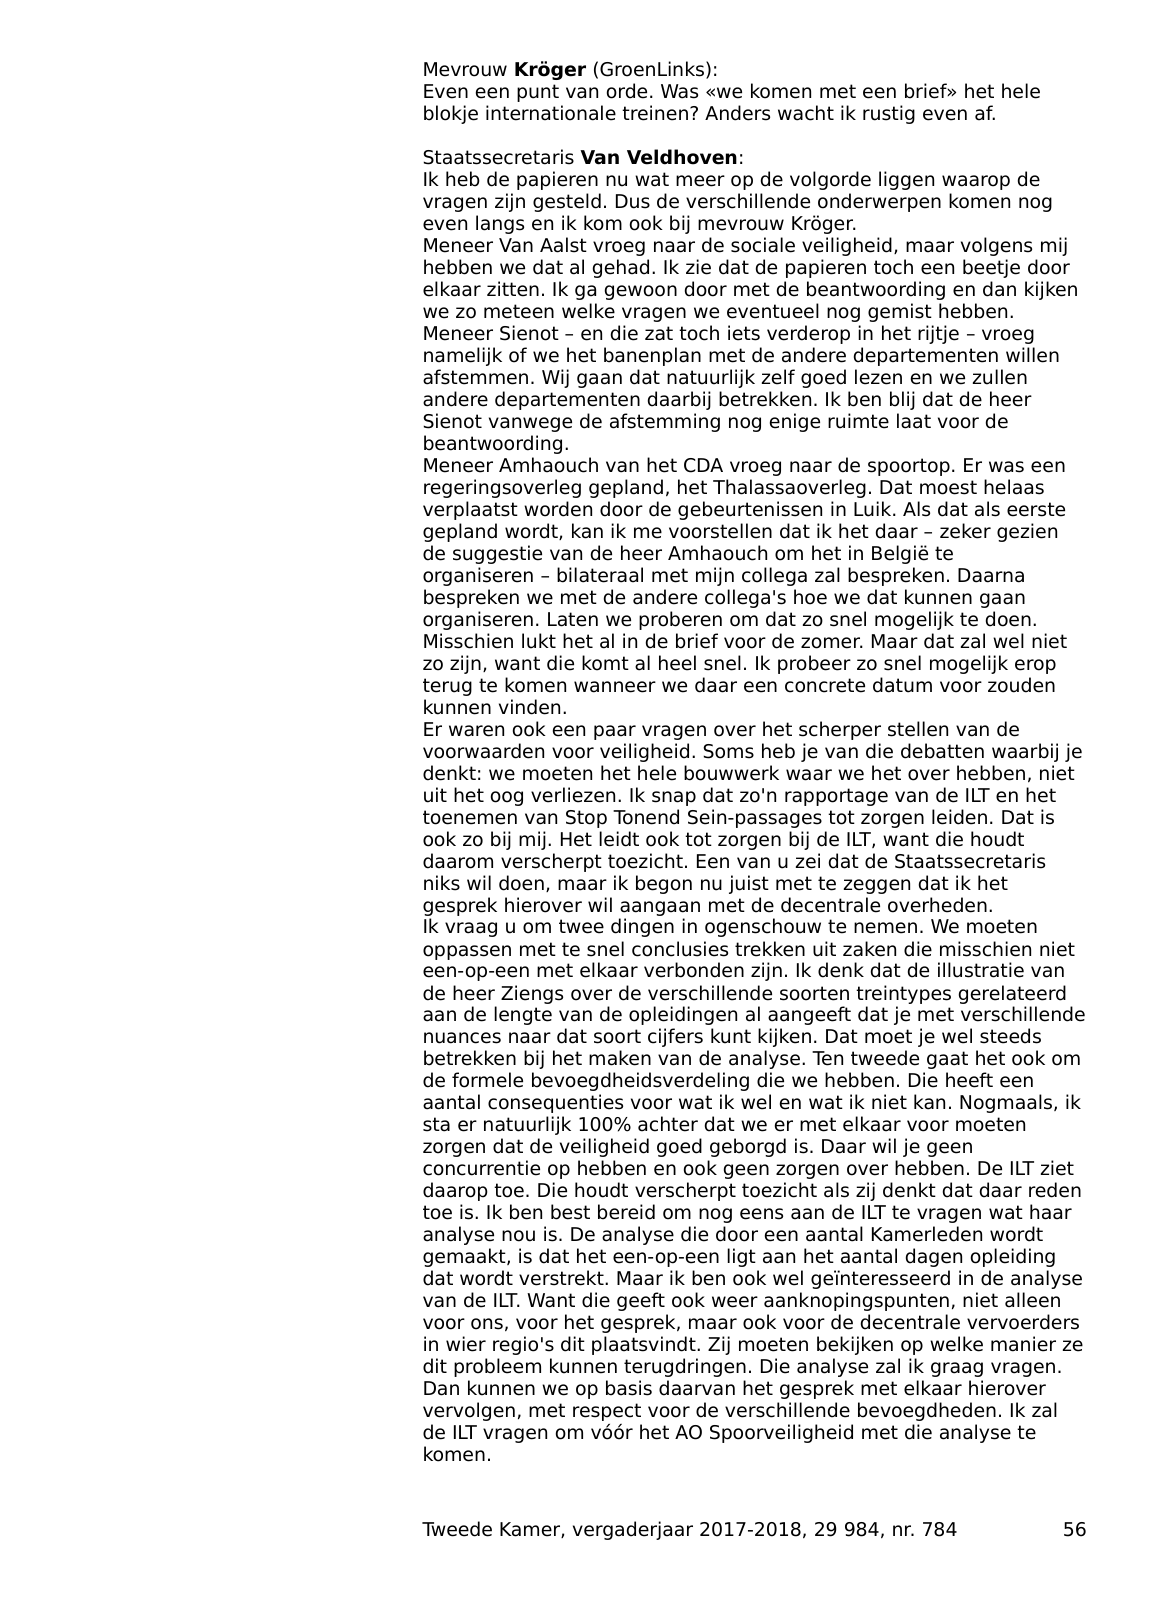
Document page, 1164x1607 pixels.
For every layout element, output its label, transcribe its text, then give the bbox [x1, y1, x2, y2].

text Er waren ook een paar vragen over het scherper stellen van de voorwaarden voor veiligheid. Soms heb je van die debatten waarbij je denkt: we moeten het hele bouwwerk waar we het over hebben, niet uit het oog verliezen. Ik snap dat zo'n rapportage van de ILT en het toenemen van Stop Tonend Sein-passages tot zorgen leiden. Dat is ook zo bij mij. Het leidt ook tot zorgen bij de ILT, want die houdt daarom verscherpt toezicht. Een van u zei dat de Staatssecretaris niks wil doen, maar ik begon nu juist met te zeggen dat ik het gesprek hierover wil aangaan met de decentrale overheden. [422, 719, 1087, 916]
text Ik heb de papieren nu wat meer op de volgorde liggen waarop de vragen zijn gesteld. Dus de verschillende onderwerpen komen nog even langs en ik kom ook bij mevrouw Kröger. [422, 169, 1087, 235]
text Mevrouw Kröger (GroenLinks): [422, 59, 1087, 81]
text Meneer Sienot – en die zat toch iets verderop in het rijtje – vroeg namelijk of we het banenplan met de andere departementen willen afstemmen. Wij gaan dat natuurlijk zelf goed lezen en we zullen andere departementen daarbij betrekken. Ik ben blij dat de heer Sienot vanwege de afstemming nog enige ruimte laat voor de beantwoording. [422, 323, 1087, 455]
text Staatssecretaris Van Veldhoven: [422, 147, 1087, 169]
text Meneer Van Aalst vroeg naar de sociale veiligheid, maar volgens mij hebben we dat al gehad. Ik zie dat de papieren toch een beetje door elkaar zitten. Ik ga gewoon door met de beantwoording en dan kijken we zo meteen welke vragen we eventueel nog gemist hebben. [422, 235, 1087, 323]
text Even een punt van orde. Was «we komen met een brief» het hele blokje internationale treinen? Anders wacht ik rustig even af. [422, 81, 1087, 125]
text Meneer Amhaouch van het CDA vroeg naar de spoortop. Er was een regeringsoverleg gepland, het Thalassaoverleg. Dat moest helaas verplaatst worden door de gebeurtenissen in Luik. Als dat als eerste gepland wordt, kan ik me voorstellen dat ik het daar – zeker gezien de suggestie van de heer Amhaouch om het in België te organiseren – bilateraal met mijn collega zal bespreken. Daarna bespreken we met de andere collega's hoe we dat kunnen gaan organiseren. Laten we proberen om dat zo snel mogelijk te doen. Misschien lukt het al in de brief voor de zomer. Maar dat zal wel niet zo zijn, want die komt al heel snel. Ik probeer zo snel mogelijk erop terug te komen wanneer we daar een concrete datum voor zouden kunnen vinden. [422, 455, 1087, 719]
text Ik vraag u om twee dingen in ogenschouw te nemen. We moeten oppassen met te snel conclusies trekken uit zaken die misschien niet een-op-een met elkaar verbonden zijn. Ik denk dat de illustratie van de heer Ziengs over de verschillende soorten treintypes gerelateerd aan de lengte van de opleidingen al aangeeft dat je met verschillende nuances naar dat soort cijfers kunt kijken. Dat moet je wel steeds betrekken bij het maken van de analyse. Ten tweede gaat het ook om de formele bevoegdheidsverdeling die we hebben. Die heeft een aantal consequenties voor wat ik wel en wat ik niet kan. Nogmaals, ik sta er natuurlijk 100% achter dat we er met elkaar voor moeten zorgen dat de veiligheid goed geborgd is. Daar wil je geen concurrentie op hebben en ook geen zorgen over hebben. De ILT ziet daarop toe. Die houdt verscherpt toezicht als zij denkt dat daar reden toe is. Ik ben best bereid om nog eens aan de ILT te vragen wat haar analyse nou is. De analyse die door een aantal Kamerleden wordt gemaakt, is dat het een-op-een ligt aan het aantal dagen opleiding dat wordt verstrekt. Maar ik ben ook wel geïnteresseerd in de analyse van de ILT. Want die geeft ook weer aanknopingspunten, niet alleen voor ons, voor het gesprek, maar ook voor de decentrale vervoerders in wier regio's dit plaatsvindt. Zij moeten bekijken op welke manier ze dit probleem kunnen terugdringen. Die analyse zal ik graag vragen. Dan kunnen we op basis daarvan het gesprek met elkaar hierover vervolgen, met respect voor de verschillende bevoegdheden. Ik zal de ILT vragen om vóór het AO Spoorveiligheid met die analyse te komen. [422, 916, 1087, 1466]
